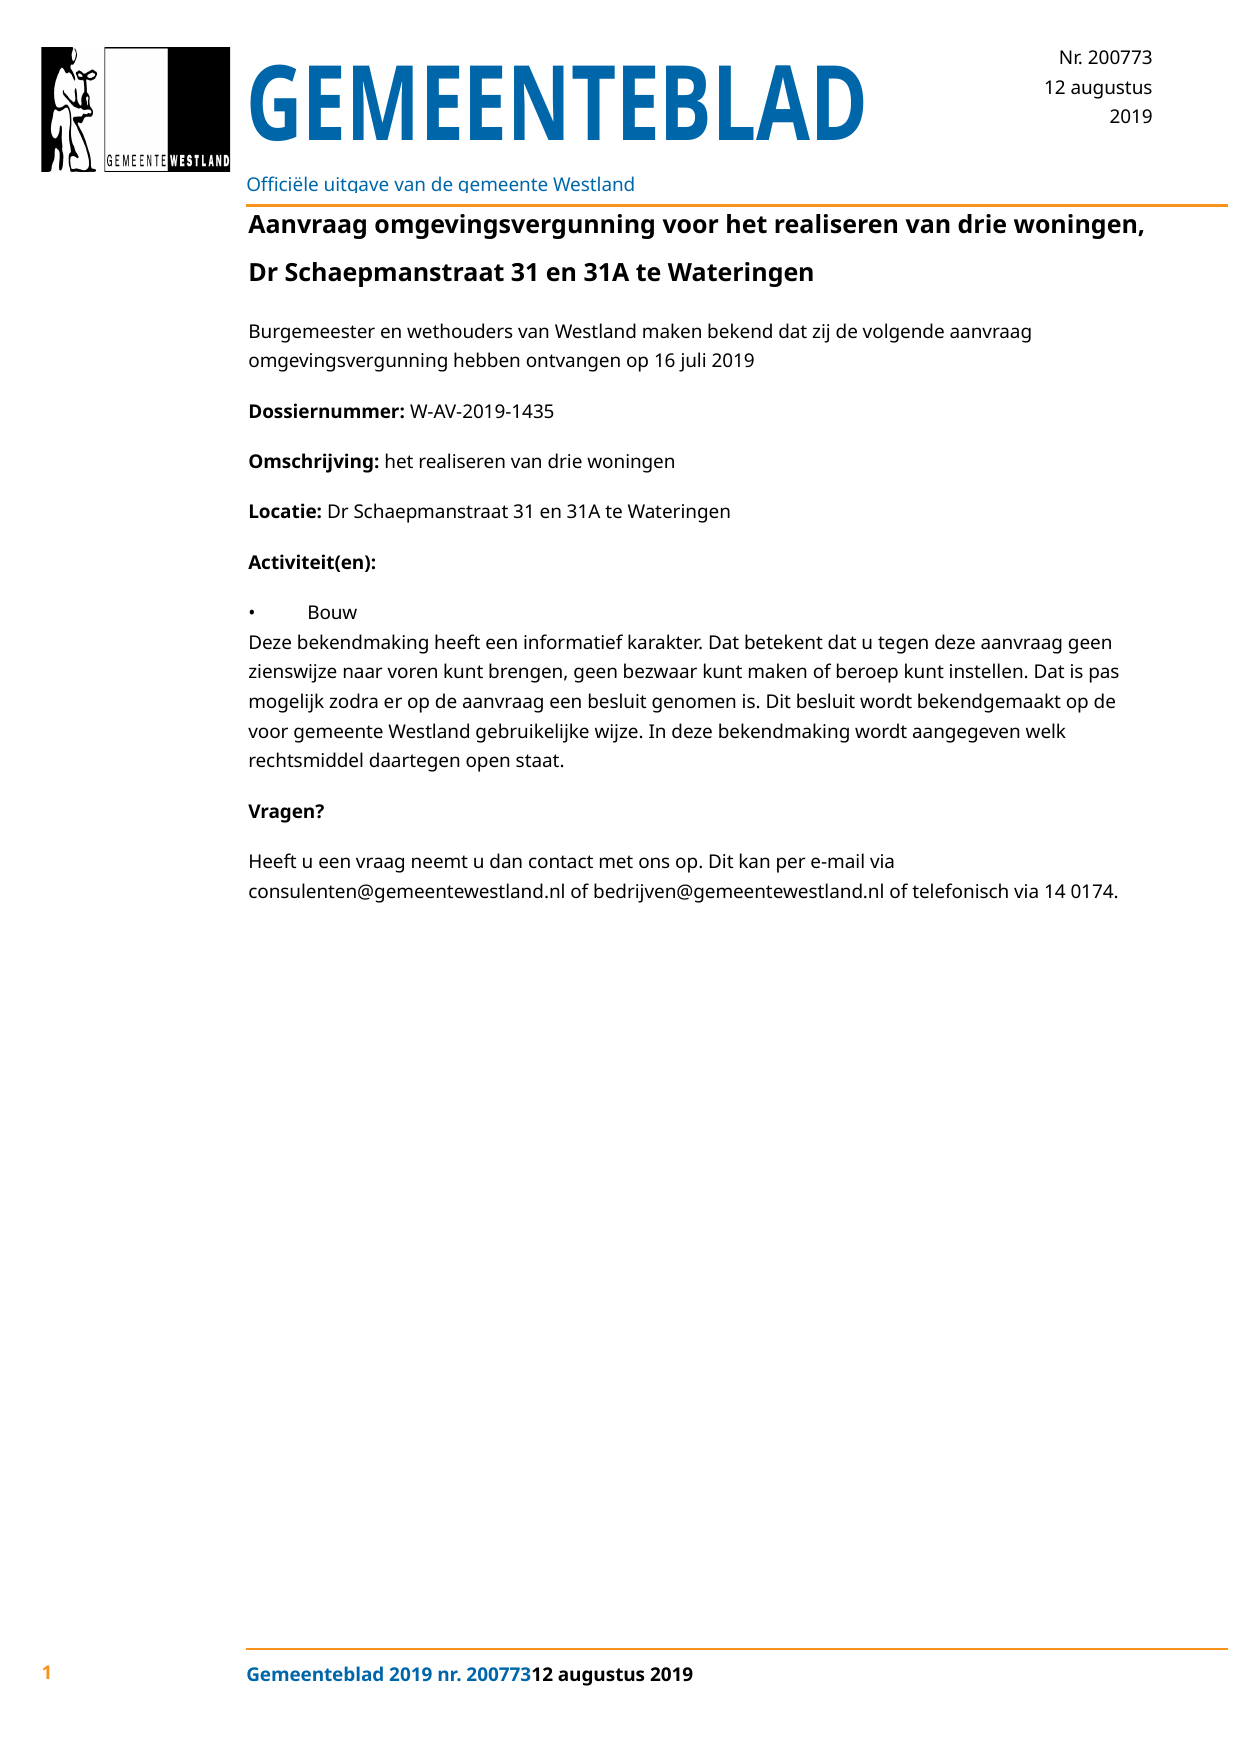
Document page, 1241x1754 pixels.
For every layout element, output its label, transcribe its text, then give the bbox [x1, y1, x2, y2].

text Omschrijving: het realiseren van drie woningen [248, 448, 1152, 474]
text Burgemeester en wethouders van Westland maken bekend dat zij de volgende aanvraag omgevingsvergunning hebben ontvangen op 16 juli 2019 [248, 318, 1152, 373]
text Activiteit(en): [248, 549, 1152, 575]
text Deze bekendmaking heeft een informatief karakter. Dat betekent dat u tegen deze aanvraag geen zienswijze naar voren kunt brengen, geen bezwaar kunt maken of beroep kunt instellen. Dat is pas mogelijk zodra er op de aanvraag een besluit genomen is. Dit besluit wordt bekendgemaakt op de voor gemeente Westland gebruikelijke wijze. In deze bekendmaking wordt aangegeven welk rechtsmiddel daartegen open staat. [248, 629, 1152, 773]
picture [41, 47, 231, 172]
text Locatie: Dr Schaepmanstraat 31 en 31A te Wateringen [248, 499, 1152, 524]
text Vragen? [248, 798, 1152, 824]
text Dossiernummer: W-AV-2019-1435 [248, 398, 1152, 424]
text Heeft u een vraag neemt u dan contact met ons op. Dit kan per e-mail via consulenten@gemeentewestland.nl of bedrijven@gemeentewestland.nl of telefonisch via 14 0174. [248, 848, 1152, 904]
list Bouw [248, 599, 1152, 625]
text Aanvraag omgevingsvergunning voor het realiseren van drie woningen, Dr Schaepmanstraat 31 en 31A te Wateringen [248, 207, 1152, 288]
